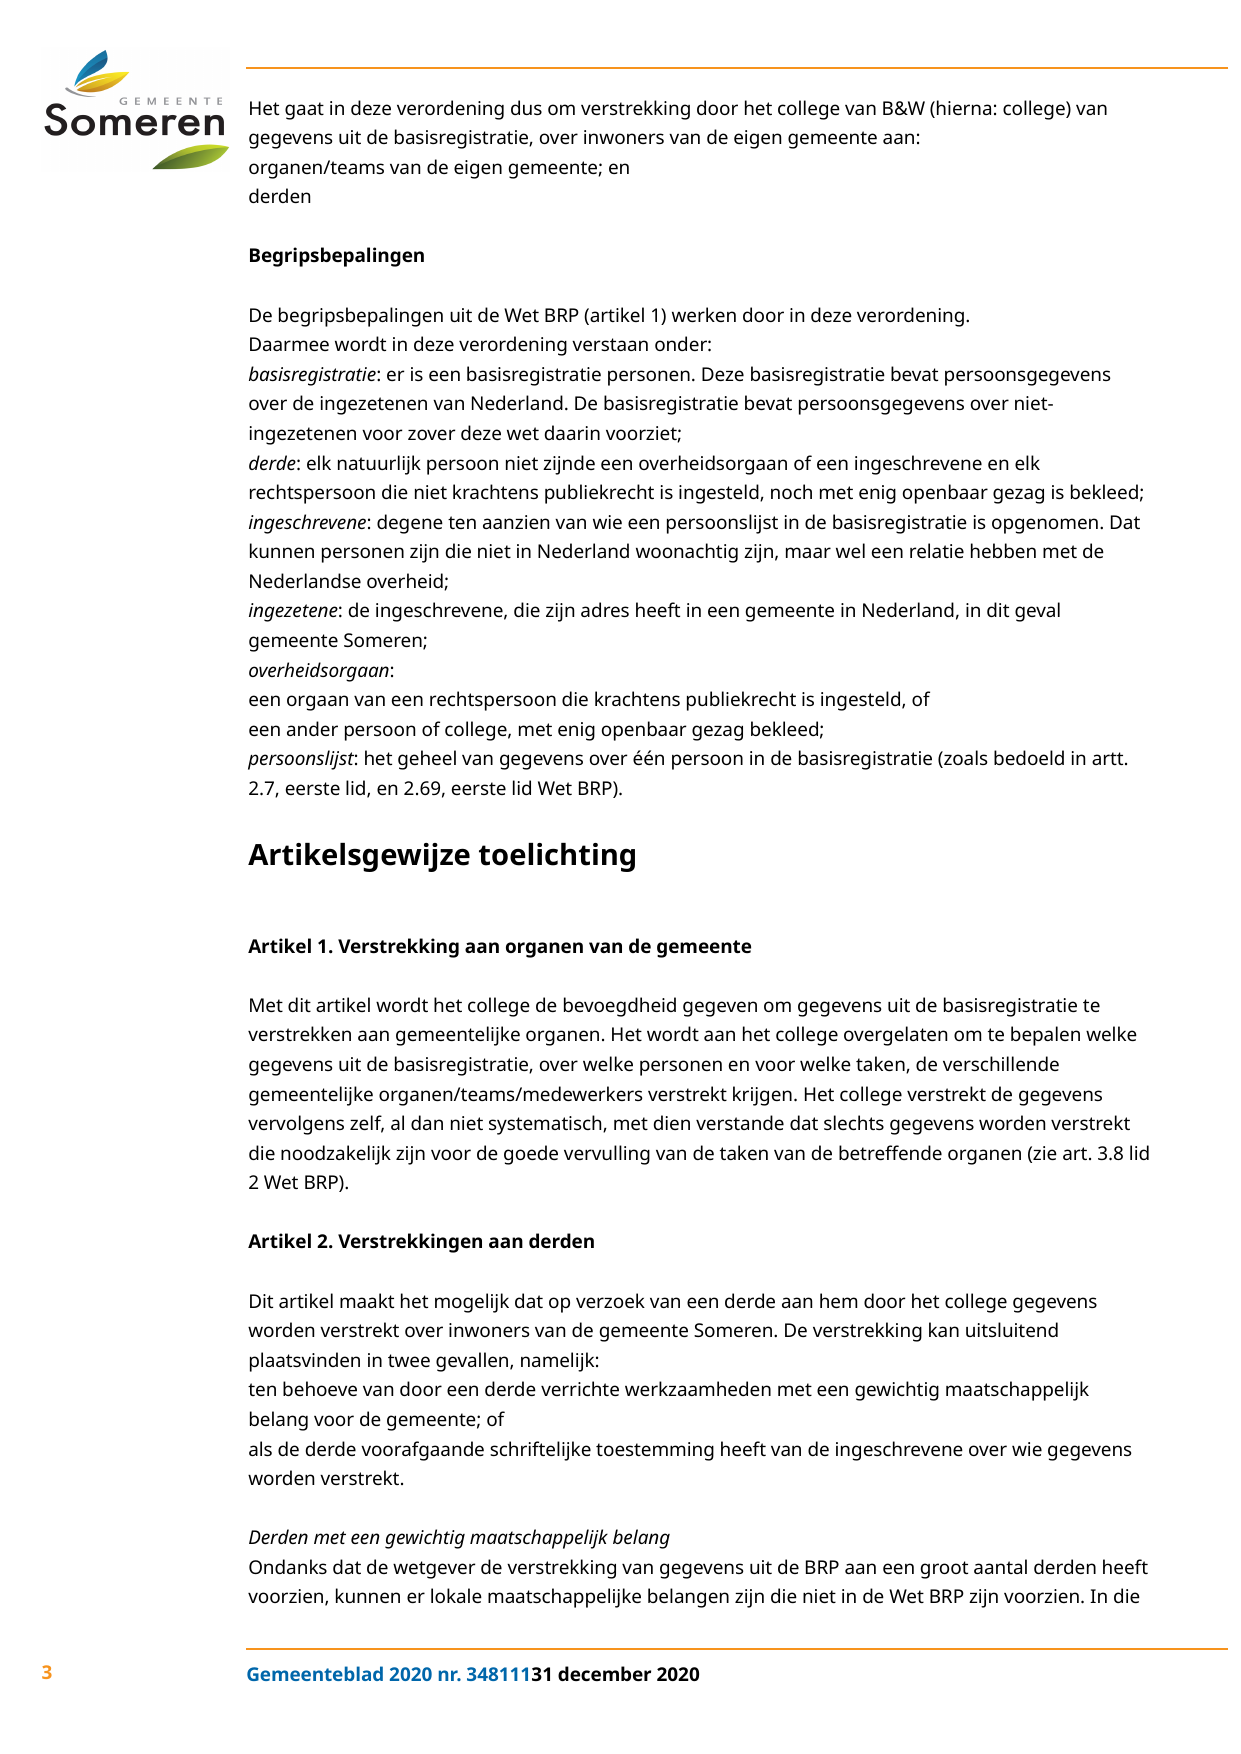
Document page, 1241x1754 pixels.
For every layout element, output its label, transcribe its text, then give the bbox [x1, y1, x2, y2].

text ten behoeve van door een derde verrichte werkzaamheden met een gewichtig maatschappelijk belang voor de gemeente; of [248, 1377, 1152, 1432]
text Artikel 2. Verstrekkingen aan derden [248, 1229, 1152, 1254]
text Dit artikel maakt het mogelijk dat op verzoek van een derde aan hem door het college gegevens worden verstrekt over inwoners van de gemeente Someren. De verstrekking kan uitsluitend plaatsvinden in twee gevallen, namelijk: [248, 1288, 1152, 1373]
text derde: elk natuurlijk persoon niet zijnde een overheidsorgaan of een ingeschrevene en elk rechtspersoon die niet krachtens publiekrecht is ingesteld, noch met enig openbaar gezag is bekleed; [248, 450, 1152, 505]
text Ondanks dat de wetgever de verstrekking van gegevens uit de BRP aan een groot aantal derden heeft voorzien, kunnen er lokale maatschappelijke belangen zijn die niet in de Wet BRP zijn voorzien. In die [248, 1554, 1152, 1609]
text ingezetene: de ingeschrevene, die zijn adres heeft in een gemeente in Nederland, in dit geval gemeente Someren; [248, 598, 1152, 653]
text derden [248, 183, 1152, 209]
text ingeschrevene: degene ten aanzien van wie een persoonslijst in de basisregistratie is opgenomen. Dat kunnen personen zijn die niet in Nederland woonachtig zijn, maar wel een relatie hebben met de Nederlandse overheid; [248, 509, 1152, 594]
text overheidsorgaan: [248, 657, 1152, 683]
text De begripsbepalingen uit de Wet BRP (artikel 1) werken door in deze verordening. [248, 302, 1152, 328]
text basisregistratie: er is een basisregistratie personen. Deze basisregistratie bevat persoonsgegevens over de ingezetenen van Nederland. De basisregistratie bevat persoonsgegevens over niet-ingezetenen voor zover deze wet daarin voorziet; [248, 361, 1152, 446]
text een orgaan van een rechtspersoon die krachtens publiekrecht is ingesteld, of [248, 686, 1152, 712]
text Met dit artikel wordt het college de bevoegdheid gegeven om gegevens uit de basisregistratie te verstrekken aan gemeentelijke organen. Het wordt aan het college overgelaten om te bepalen welke gegevens uit de basisregistratie, over welke personen en voor welke taken, de verschillende gemeentelijke organen/teams/medewerkers verstrekt krijgen. Het college verstrekt de gegevens vervolgens zelf, al dan niet systematisch, met dien verstande dat slechts gegevens worden verstrekt die noodzakelijk zijn voor de goede vervulling van de taken van de betreffende organen (zie art. 3.8 lid 2 Wet BRP). [248, 992, 1152, 1195]
text Derden met een gewichtig maatschappelijk belang [248, 1524, 1152, 1550]
text Het gaat in deze verordening dus om verstrekking door het college van B&W (hierna: college) van gegevens uit de basisregistratie, over inwoners van de eigen gemeente aan: [248, 95, 1152, 150]
text Artikelsgewijze toelichting [248, 834, 1152, 874]
text als de derde voorafgaande schriftelijke toestemming heeft van de ingeschrevene over wie gegevens worden verstrekt. [248, 1436, 1152, 1491]
text een ander persoon of college, met enig openbaar gezag bekleed; [248, 716, 1152, 742]
text Begripsbepalingen [248, 243, 1152, 268]
text Daarmee wordt in deze verordening verstaan onder: [248, 331, 1152, 357]
text organen/teams van de eigen gemeente; en [248, 154, 1152, 180]
picture [41, 47, 231, 172]
text persoonslijst: het geheel van gegevens over één persoon in de basisregistratie (zoals bedoeld in artt. 2.7, eerste lid, en 2.69, eerste lid Wet BRP). [248, 746, 1152, 801]
text Artikel 1. Verstrekking aan organen van de gemeente [248, 933, 1152, 958]
